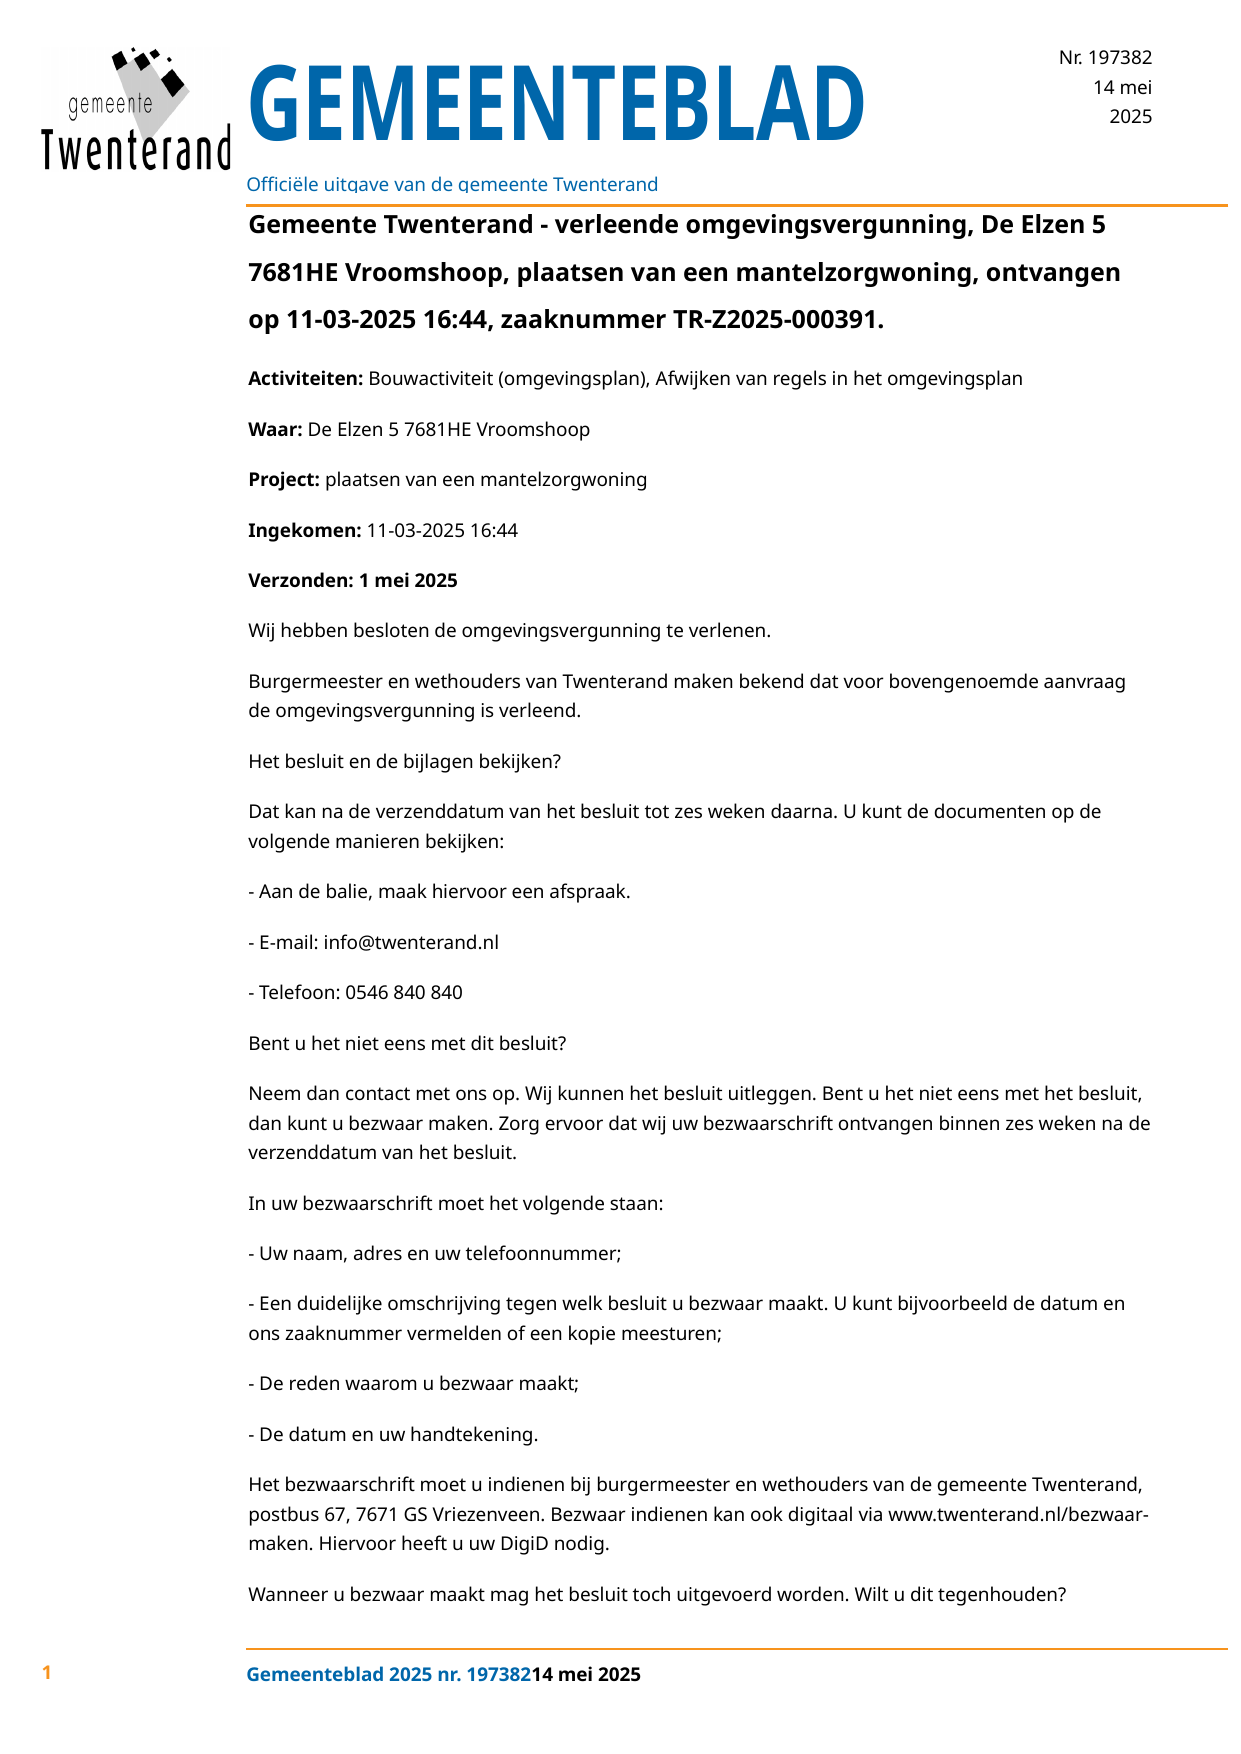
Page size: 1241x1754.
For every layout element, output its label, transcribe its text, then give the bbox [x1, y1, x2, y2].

text Ingekomen: 11-03-2025 16:44 [248, 517, 1152, 542]
text Gemeente Twenterand - verleende omgevingsvergunning, De Elzen 5 7681HE Vroomshoop, plaatsen van een mantelzorgwoning, ontvangen op 11-03-2025 16:44, zaaknummer TR-Z2025-000391. [248, 207, 1152, 336]
text Bent u het niet eens met dit besluit? [248, 1030, 1152, 1055]
text - De reden waarom u bezwaar maakt; [248, 1371, 1152, 1396]
text Neem dan contact met ons op. Wij kunnen het besluit uitleggen. Bent u het niet eens met het besluit, dan kunt u bezwaar maken. Zorg ervoor dat wij uw bezwaarschrift ontvangen binnen zes weken na de verzenddatum van het besluit. [248, 1080, 1152, 1165]
text Activiteiten: Bouwactiviteit (omgevingsplan), Afwijken van regels in het omgevingsplan [248, 366, 1152, 391]
text Verzonden: 1 mei 2025 [248, 567, 1152, 593]
text Het besluit en de bijlagen bekijken? [248, 748, 1152, 774]
text - De datum en uw handtekening. [248, 1421, 1152, 1447]
text Project: plaatsen van een mantelzorgwoning [248, 466, 1152, 492]
text In uw bezwaarschrift moet het volgende staan: [248, 1190, 1152, 1215]
text - Telefoon: 0546 840 840 [248, 979, 1152, 1005]
text Burgermeester en wethouders van Twenterand maken bekend dat voor bovengenoemde aanvraag de omgevingsvergunning is verleend. [248, 668, 1152, 723]
text Het bezwaarschrift moet u indienen bij burgermeester en wethouders van de gemeente Twenterand, postbus 67, 7671 GS Vriezenveen. Bezwaar indienen kan ook digitaal via www.twenterand.nl/bezwaar-maken. Hiervoor heeft u uw DigiD nodig. [248, 1471, 1152, 1556]
text - Een duidelijke omschrijving tegen welk besluit u bezwaar maakt. U kunt bijvoorbeeld de datum en ons zaaknummer vermelden of een kopie meesturen; [248, 1291, 1152, 1346]
text Wij hebben besloten de omgevingsvergunning te verlenen. [248, 618, 1152, 643]
text - Aan de balie, maak hiervoor een afspraak. [248, 878, 1152, 904]
text Waar: De Elzen 5 7681HE Vroomshoop [248, 416, 1152, 442]
picture [41, 47, 231, 172]
text - E-mail: info@twenterand.nl [248, 929, 1152, 954]
text Wanneer u bezwaar maakt mag het besluit toch uitgevoerd worden. Wilt u dit tegenhouden? [248, 1581, 1152, 1607]
text - Uw naam, adres en uw telefoonnummer; [248, 1240, 1152, 1266]
text Dat kan na de verzenddatum van het besluit tot zes weken daarna. U kunt de documenten op de volgende manieren bekijken: [248, 798, 1152, 854]
